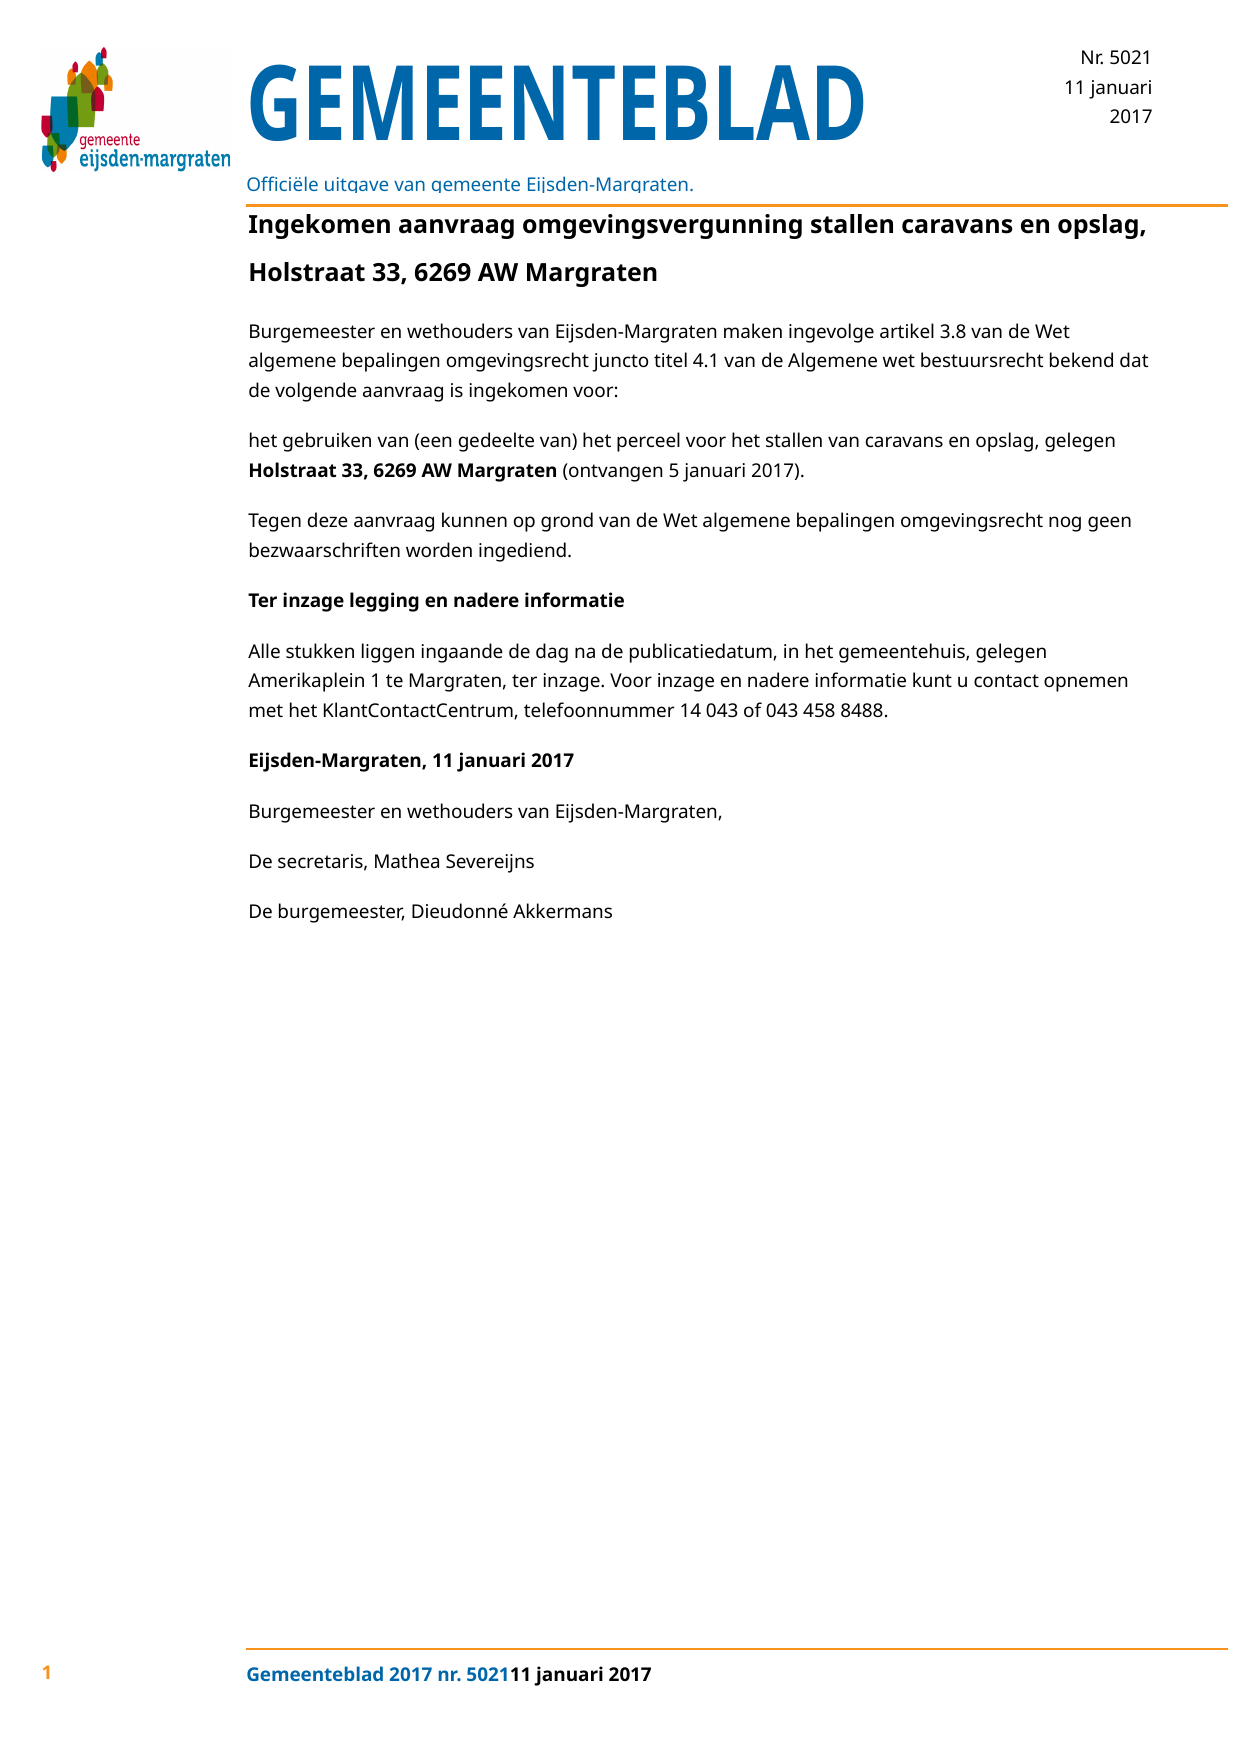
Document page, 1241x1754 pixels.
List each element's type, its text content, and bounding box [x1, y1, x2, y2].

text Ingekomen aanvraag omgevingsvergunning stallen caravans en opslag, Holstraat 33, 6269 AW Margraten [248, 207, 1152, 288]
text Alle stukken liggen ingaande de dag na de publicatiedatum, in het gemeentehuis, gelegen Amerikaplein 1 te Margraten, ter inzage. Voor inzage en nadere informatie kunt u contact opnemen met het KlantContactCentrum, telefoonnummer 14 043 of 043 458 8488. [248, 638, 1152, 723]
text De secretaris, Mathea Severeijns [248, 848, 1152, 874]
text Eijsden-Margraten, 11 januari 2017 [248, 747, 1152, 773]
text Burgemeester en wethouders van Eijsden-Margraten, [248, 798, 1152, 824]
text Ter inzage legging en nadere informatie [248, 587, 1152, 613]
text De burgemeester, Dieudonné Akkermans [248, 899, 1152, 924]
text het gebruiken van (een gedeelte van) het perceel voor het stallen van caravans en opslag, gelegen Holstraat 33, 6269 AW Margraten (ontvangen 5 januari 2017). [248, 427, 1152, 483]
text Tegen deze aanvraag kunnen op grond van de Wet algemene bepalingen omgevingsrecht nog geen bezwaarschriften worden ingediend. [248, 507, 1152, 563]
text Burgemeester en wethouders van Eijsden-Margraten maken ingevolge artikel 3.8 van de Wet algemene bepalingen omgevingsrecht juncto titel 4.1 van de Algemene wet bestuursrecht bekend dat de volgende aanvraag is ingekomen voor: [248, 318, 1152, 403]
picture [41, 47, 231, 172]
